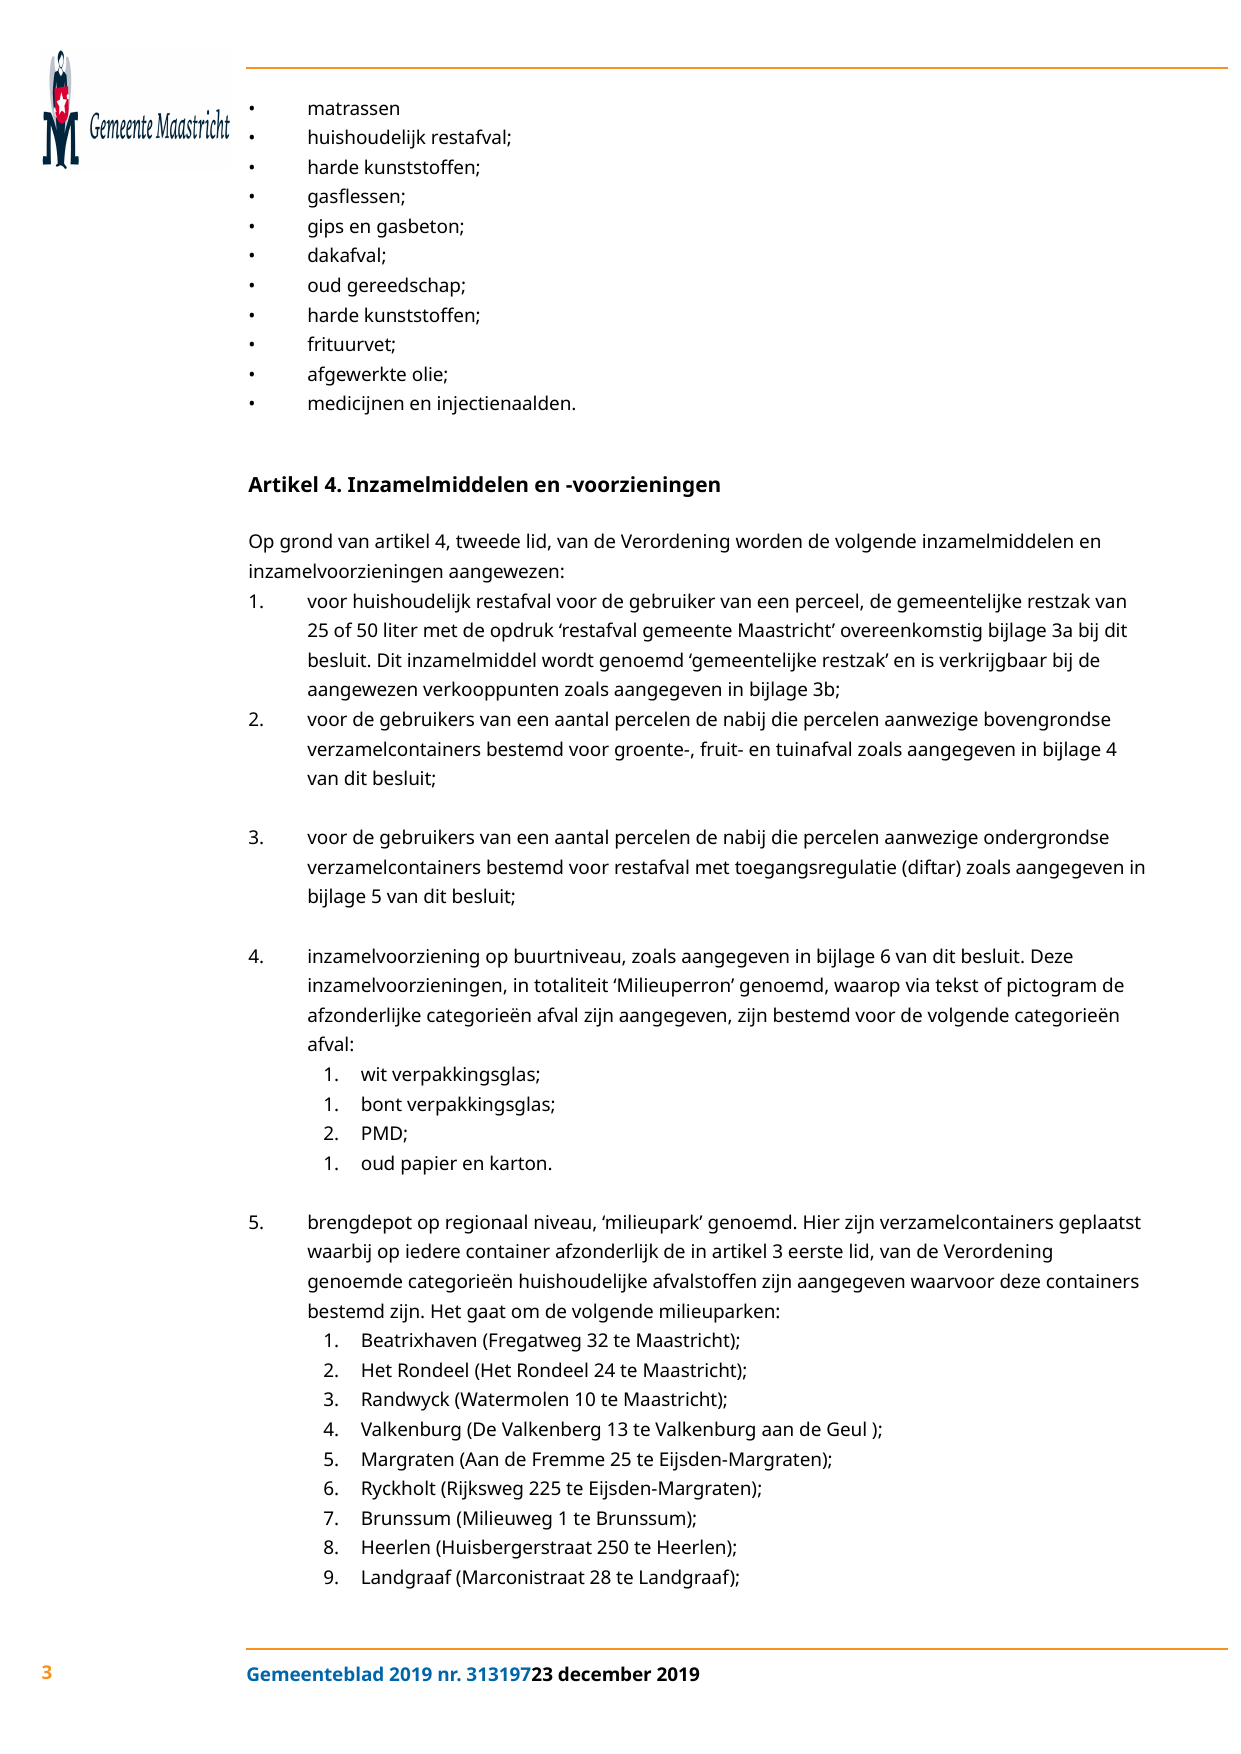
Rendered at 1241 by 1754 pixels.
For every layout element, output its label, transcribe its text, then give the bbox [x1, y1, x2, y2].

list oud gereedschap; [248, 272, 1152, 298]
list dakafval; [248, 243, 1152, 268]
list Beatrixhaven (Fregatweg 32 te Maastricht); [323, 1327, 1152, 1353]
list Brunssum (Milieuweg 1 te Brunssum); [323, 1505, 1152, 1531]
text Op grond van artikel 4, tweede lid, van de Verordening worden de volgende inzamelmiddelen en inzamelvoorzieningen aangewezen: [248, 529, 1152, 584]
list voor huishoudelijk restafval voor de gebruiker van een perceel, de gemeentelijke restzak van 25 of 50 liter met de opdruk ‘restafval gemeente Maastricht’ overeenkomstig bijlage 3a bij dit besluit. Dit inzamelmiddel wordt genoemd ‘gemeentelijke restzak’ en is verkrijgbaar bij de aangewezen verkooppunten zoals aangegeven in bijlage 3b; [248, 588, 1152, 702]
list gips en gasbeton; [248, 213, 1152, 239]
text Artikel 4. Inzamelmiddelen en -voorzieningen [248, 471, 1152, 499]
list inzamelvoorziening op buurtniveau, zoals aangegeven in bijlage 6 van dit besluit. Deze inzamelvoorzieningen, in totaliteit ‘Milieuperron’ genoemd, waarop via tekst of pictogram de afzonderlijke categorieën afval zijn aangegeven, zijn bestemd voor de volgende categorieën afval: [248, 943, 1152, 1057]
list Ryckholt (Rijksweg 225 te Eijsden-Margraten); [323, 1475, 1152, 1501]
list afgewerkte olie; [248, 361, 1152, 387]
list oud papier en karton. [323, 1150, 1152, 1176]
list Landgraaf (Marconistraat 28 te Landgraaf); [323, 1564, 1152, 1590]
picture [41, 47, 231, 172]
list harde kunststoffen; [248, 302, 1152, 328]
list Randwyck (Watermolen 10 te Maastricht); [323, 1387, 1152, 1412]
list Valkenburg (De Valkenberg 13 te Valkenburg aan de Geul ); [323, 1416, 1152, 1442]
list gasflessen; [248, 183, 1152, 209]
list bont verpakkingsglas; [323, 1091, 1152, 1116]
list matrassen [248, 95, 1152, 121]
list Margraten (Aan de Fremme 25 te Eijsden-Margraten); [323, 1446, 1152, 1471]
list PMD; [323, 1120, 1152, 1146]
list huishoudelijk restafval; [248, 124, 1152, 150]
list medicijnen en injectienaalden. [248, 391, 1152, 416]
list Heerlen (Huisbergerstraat 250 te Heerlen); [323, 1534, 1152, 1560]
list brengdepot op regionaal niveau, ‘milieupark’ genoemd. Hier zijn verzamelcontainers geplaatst waarbij op iedere container afzonderlijk de in artikel 3 eerste lid, van de Verordening genoemde categorieën huishoudelijke afvalstoffen zijn aangegeven waarvoor deze containers bestemd zijn. Het gaat om de volgende milieuparken: [248, 1209, 1152, 1323]
list frituurvet; [248, 331, 1152, 357]
list voor de gebruikers van een aantal percelen de nabij die percelen aanwezige ondergrondse verzamelcontainers bestemd voor restafval met toegangsregulatie (diftar) zoals aangegeven in bijlage 5 van dit besluit; [248, 824, 1152, 909]
list Het Rondeel (Het Rondeel 24 te Maastricht); [323, 1357, 1152, 1383]
list harde kunststoffen; [248, 154, 1152, 180]
list wit verpakkingsglas; [323, 1061, 1152, 1087]
list voor de gebruikers van een aantal percelen de nabij die percelen aanwezige bovengrondse verzamelcontainers bestemd voor groente-, fruit- en tuinafval zoals aangegeven in bijlage 4 van dit besluit; [248, 706, 1152, 791]
